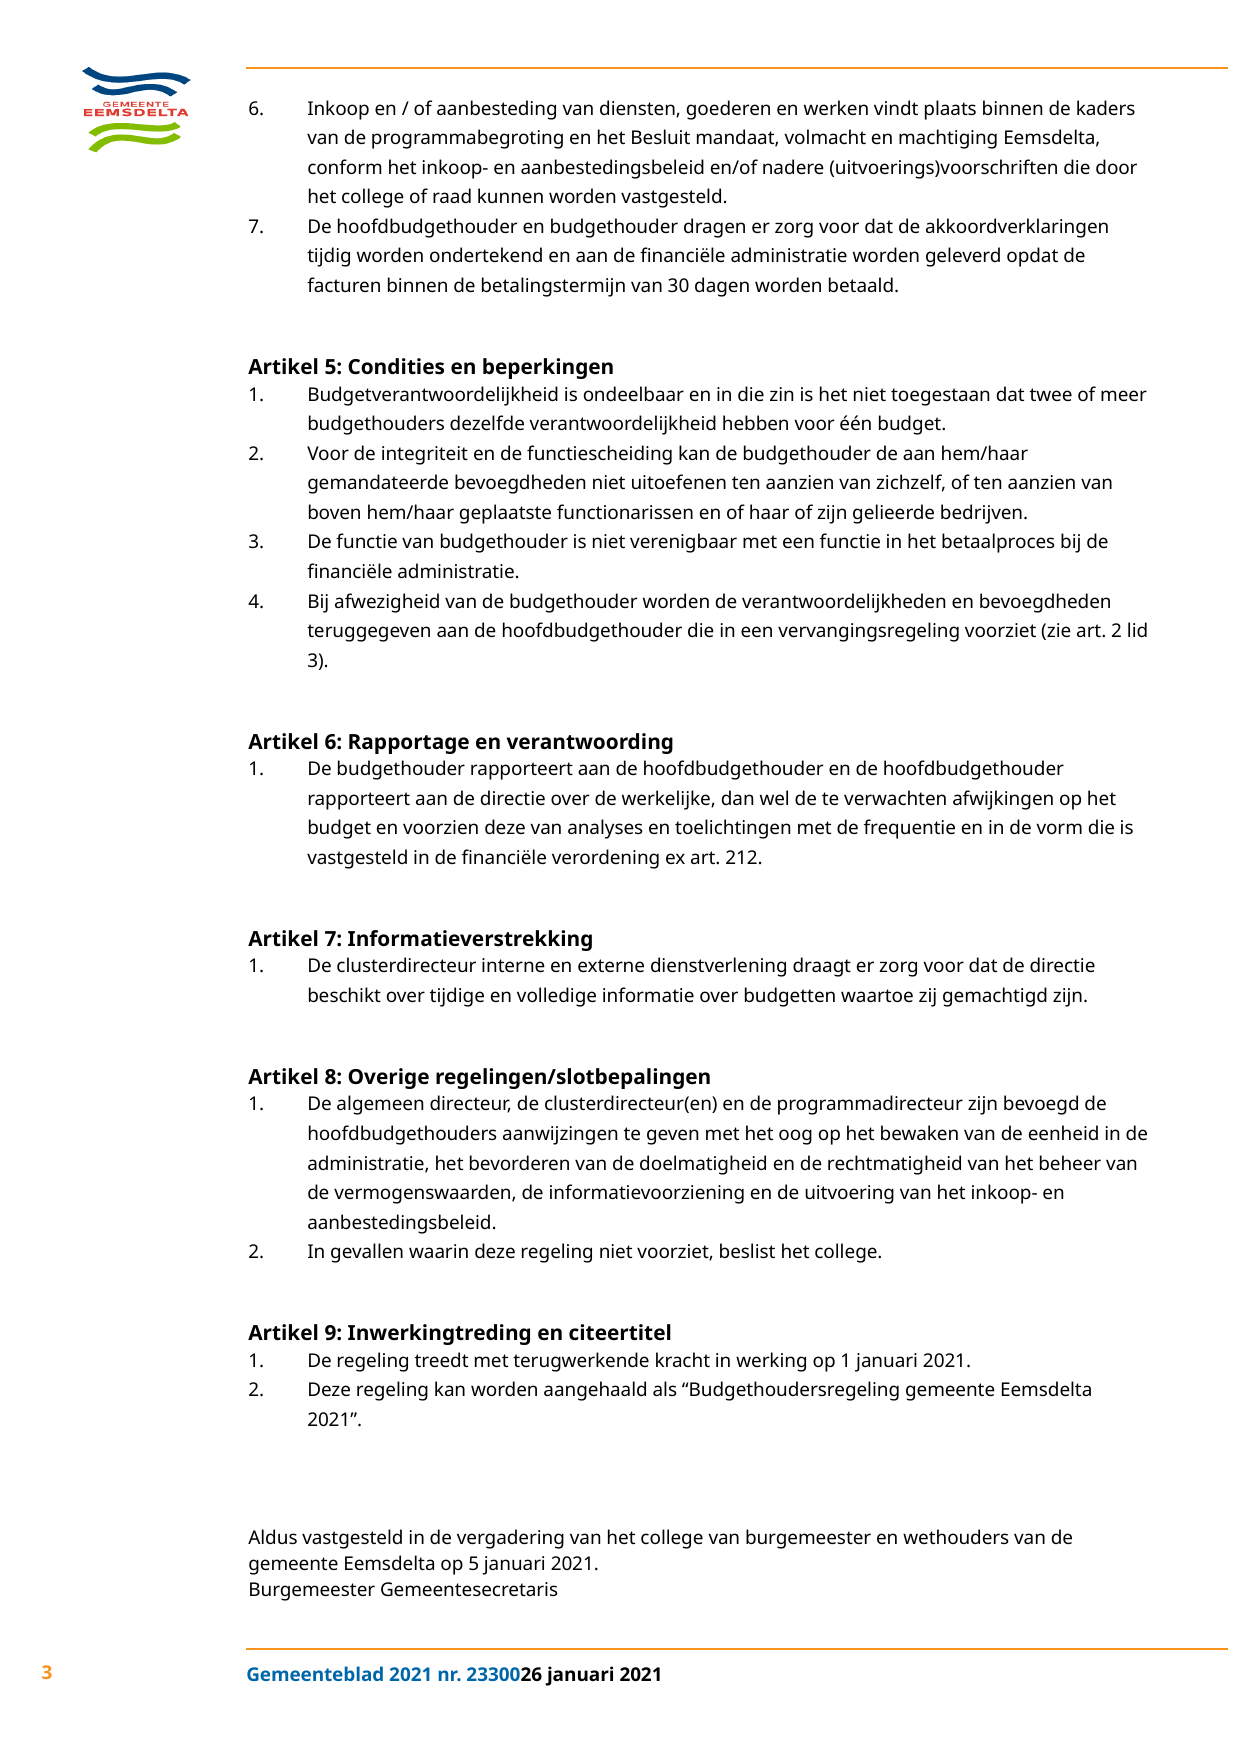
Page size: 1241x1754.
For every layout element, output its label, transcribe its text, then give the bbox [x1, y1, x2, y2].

list Bij afwezigheid van de budgethouder worden de verantwoordelijkheden en bevoegdheden teruggegeven aan de hoofdbudgethouder die in een vervangingsregeling voorziet (zie art. 2 lid 3). [248, 588, 1152, 673]
list De budgethouder rapporteert aan de hoofdbudgethouder en de hoofdbudgethouder rapporteert aan de directie over de werkelijke, dan wel de te verwachten afwijkingen op het budget en voorzien deze van analyses en toelichtingen met de frequentie en in de vorm die is vastgesteld in de financiële verordening ex art. 212. [248, 755, 1152, 870]
text Artikel 6: Rapportage en verantwoording [248, 727, 1152, 755]
list De algemeen directeur, de clusterdirecteur(en) en de programmadirecteur zijn bevoegd de hoofdbudgethouders aanwijzingen te geven met het oog op het bewaken van de eenheid in de administratie, het bevorderen van de doelmatigheid en de rechtmatigheid van het beheer van de vermogenswaarden, de informatievoorziening en de uitvoering van het inkoop- en aanbestedingsbeleid. [248, 1091, 1152, 1235]
text Artikel 5: Condities en beperkingen [248, 352, 1152, 381]
text Burgemeester Gemeentesecretaris [248, 1576, 1152, 1602]
text Aldus vastgesteld in de vergadering van het college van burgemeester en wethouders van de gemeente Eemsdelta op 5 januari 2021. [248, 1524, 1152, 1576]
list Budgetverantwoordelijkheid is ondeelbaar en in die zin is het niet toegestaan dat twee of meer budgethouders dezelfde verantwoordelijkheid hebben voor één budget. [248, 381, 1152, 436]
text Artikel 7: Informatieverstrekking [248, 924, 1152, 953]
picture [41, 47, 231, 172]
text Artikel 8: Overige regelingen/slotbepalingen [248, 1062, 1152, 1091]
list In gevallen waarin deze regeling niet voorziet, beslist het college. [248, 1238, 1152, 1264]
list De hoofdbudgethouder en budgethouder dragen er zorg voor dat de akkoordverklaringen tijdig worden ondertekend en aan de financiële administratie worden geleverd opdat de facturen binnen de betalingstermijn van 30 dagen worden betaald. [248, 213, 1152, 298]
list Deze regeling kan worden aangehaald als “Budgethoudersregeling gemeente Eemsdelta 2021”. [248, 1377, 1152, 1432]
list Voor de integriteit en de functiescheiding kan de budgethouder de aan hem/haar gemandateerde bevoegdheden niet uitoefenen ten aanzien van zichzelf, of ten aanzien van boven hem/haar geplaatste functionarissen en of haar of zijn gelieerde bedrijven. [248, 440, 1152, 525]
list De regeling treedt met terugwerkende kracht in werking op 1 januari 2021. [248, 1347, 1152, 1373]
list De clusterdirecteur interne en externe dienstverlening draagt er zorg voor dat de directie beschikt over tijdige en volledige informatie over budgetten waartoe zij gemachtigd zijn. [248, 953, 1152, 1008]
list De functie van budgethouder is niet verenigbaar met een functie in het betaalproces bij de financiële administratie. [248, 529, 1152, 584]
list Inkoop en / of aanbesteding van diensten, goederen en werken vindt plaats binnen de kaders van de programmabegroting en het Besluit mandaat, volmacht en machtiging Eemsdelta, conform het inkoop- en aanbestedingsbeleid en/of nadere (uitvoerings)voorschriften die door het college of raad kunnen worden vastgesteld. [248, 95, 1152, 209]
text Artikel 9: Inwerkingtreding en citeertitel [248, 1318, 1152, 1347]
